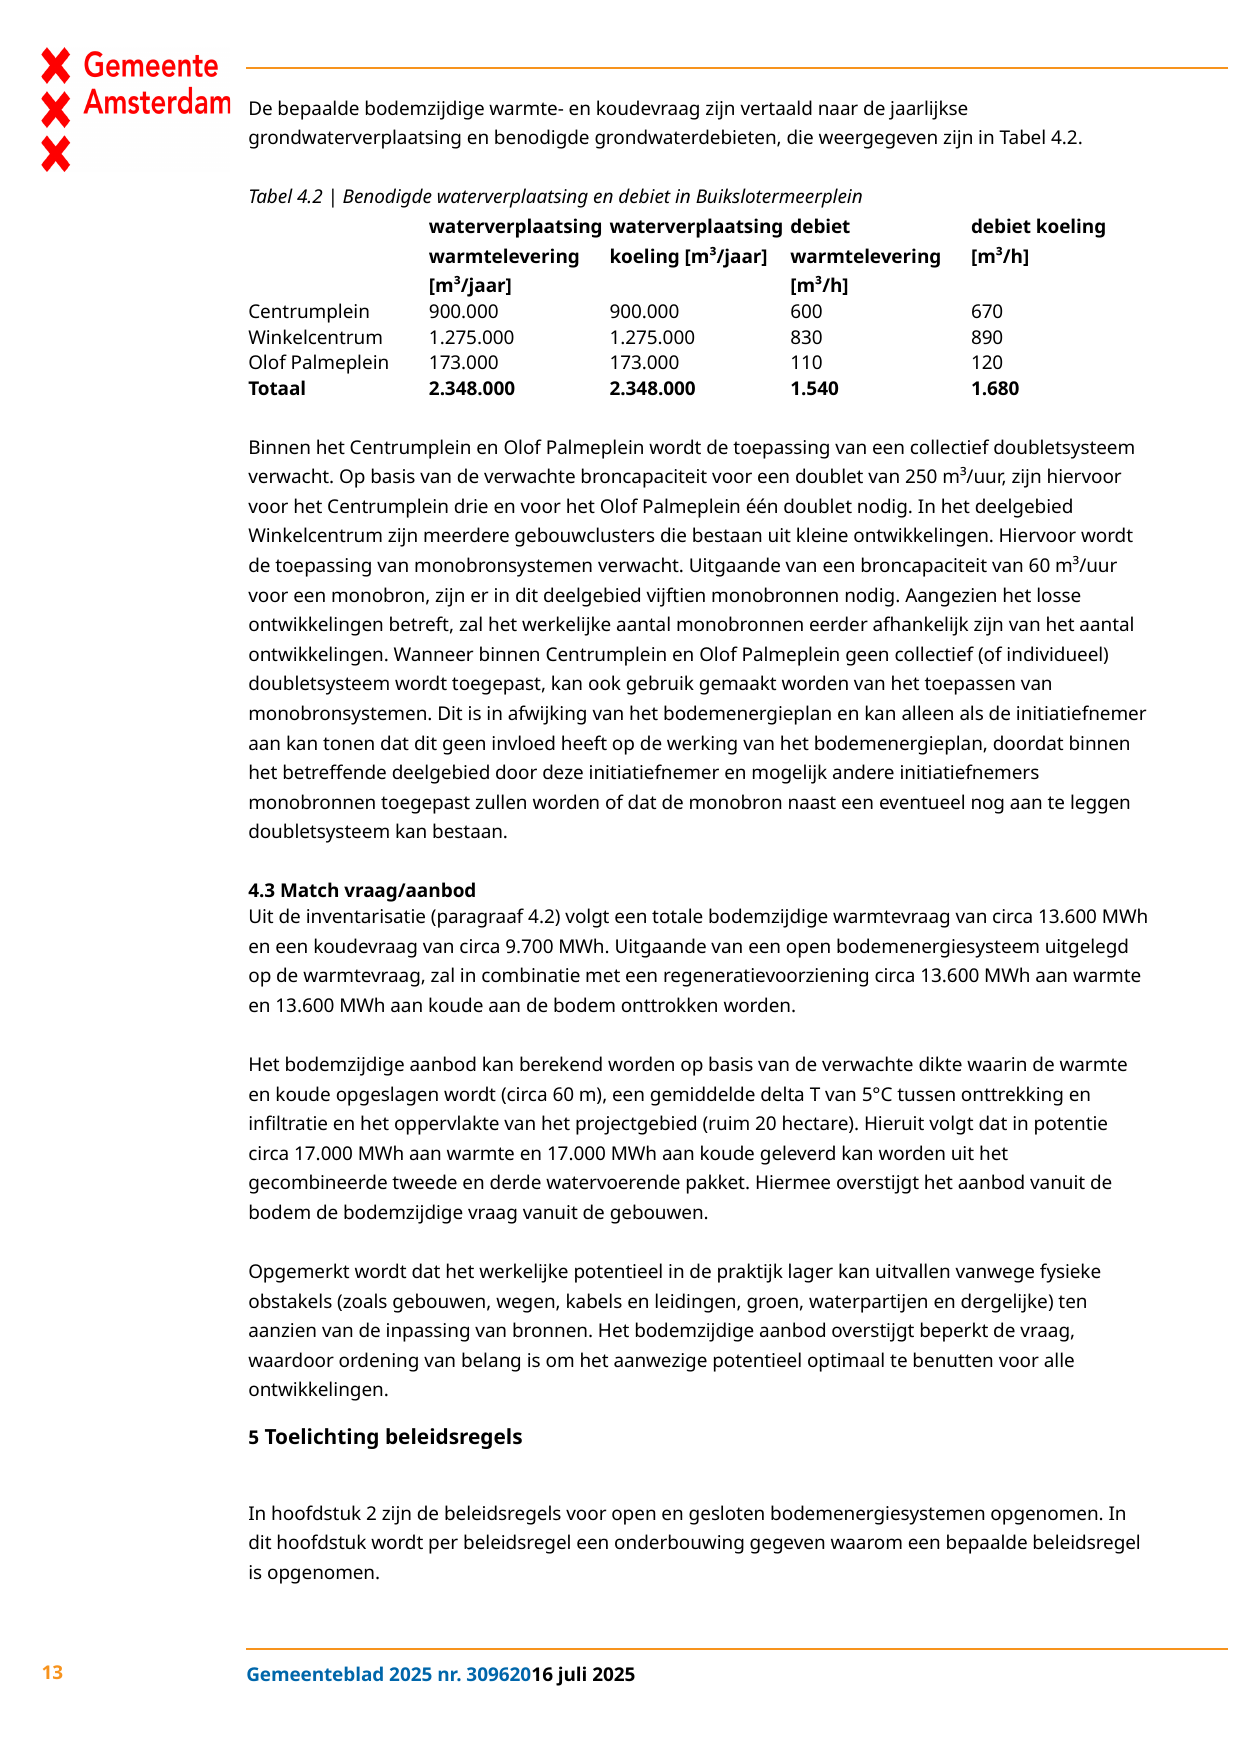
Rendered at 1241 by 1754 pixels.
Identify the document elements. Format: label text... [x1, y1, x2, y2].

table_cell 830 [790, 324, 971, 349]
table_cell Olof Palmeplein [248, 350, 429, 375]
table_cell 2.348.000 [429, 375, 609, 401]
picture [41, 47, 231, 172]
text Opgemerkt wordt dat het werkelijke potentieel in de praktijk lager kan uitvallen vanwege fysieke obstakels (zoals gebouwen, wegen, kabels en leidingen, groen, waterpartijen en dergelijke) ten aanzien van de inpassing van bronnen. Het bodemzijdige aanbod overstijgt beperkt de vraag, waardoor ordening van belang is om het aanwezige potentieel optimaal te benutten voor alle ontwikkelingen. [248, 1258, 1152, 1402]
table_header [248, 213, 429, 298]
table_cell 900.000 [429, 298, 609, 324]
table_cell 120 [971, 350, 1152, 375]
table_cell 900.000 [609, 298, 790, 324]
table_cell 1.275.000 [429, 324, 609, 349]
table_cell 600 [790, 298, 971, 324]
table_cell 670 [971, 298, 1152, 324]
table_cell 890 [971, 324, 1152, 349]
text Binnen het Centrumplein en Olof Palmeplein wordt de toepassing van een collectief doubletsysteem verwacht. Op basis van de verwachte broncapaciteit voor een doublet van 250 m³/uur, zijn hiervoor voor het Centrumplein drie en voor het Olof Palmeplein één doublet nodig. In het deelgebied Winkelcentrum zijn meerdere gebouwclusters die bestaan uit kleine ontwikkelingen. Hiervoor wordt de toepassing van monobronsystemen verwacht. Uitgaande van een broncapaciteit van 60 m³/uur voor een monobron, zijn er in dit deelgebied vijftien monobronnen nodig. Aangezien het losse ontwikkelingen betreft, zal het werkelijke aantal monobronnen eerder afhankelijk zijn van het aantal ontwikkelingen. Wanneer binnen Centrumplein en Olof Palmeplein geen collectief (of individueel) doubletsysteem wordt toegepast, kan ook gebruik gemaakt worden van het toepassen van monobronsystemen. Dit is in afwijking van het bodemenergieplan en kan alleen als de initiatiefnemer aan kan tonen dat dit geen invloed heeft op de werking van het bodemenergieplan, doordat binnen het betreffende deelgebied door deze initiatiefnemer en mogelijk andere initiatiefnemers monobronnen toegepast zullen worden of dat de monobron naast een eventueel nog aan te leggen doubletsysteem kan bestaan. [248, 434, 1152, 844]
table_cell 110 [790, 350, 971, 375]
table_cell Centrumplein [248, 298, 429, 324]
table_header debiet warmtelevering [m³/h] [790, 213, 971, 298]
table_cell Winkelcentrum [248, 324, 429, 349]
table_cell 1.540 [790, 375, 971, 401]
text Het bodemzijdige aanbod kan berekend worden op basis van de verwachte dikte waarin de warmte en koude opgeslagen wordt (circa 60 m), een gemiddelde delta T van 5°C tussen onttrekking en infiltratie en het oppervlakte van het projectgebied (ruim 20 hectare). Hieruit volgt dat in potentie circa 17.000 MWh aan warmte en 17.000 MWh aan koude geleverd kan worden uit het gecombineerde tweede en derde watervoerende pakket. Hiermee overstijgt het aanbod vanuit de bodem de bodemzijdige vraag vanuit de gebouwen. [248, 1051, 1152, 1225]
table_header debiet koeling [m³/h] [971, 213, 1152, 298]
table_header waterverplaatsing warmtelevering [m³/jaar] [429, 213, 609, 298]
table_cell Totaal [248, 375, 429, 401]
table_cell 1.680 [971, 375, 1152, 401]
text Uit de inventarisatie (paragraaf 4.2) volgt een totale bodemzijdige warmtevraag van circa 13.600 MWh en een koudevraag van circa 9.700 MWh. Uitgaande van een open bodemenergiesysteem uitgelegd op de warmtevraag, zal in combinatie met een regeneratievoorziening circa 13.600 MWh aan warmte en 13.600 MWh aan koude aan de bodem onttrokken worden. [248, 903, 1152, 1018]
table_cell 1.275.000 [609, 324, 790, 349]
table_cell 2.348.000 [609, 375, 790, 401]
table_cell 173.000 [609, 350, 790, 375]
text 5 Toelichting beleidsregels [248, 1422, 1152, 1451]
text Tabel 4.2 | Benodigde waterverplaatsing en debiet in Buikslotermeerplein [248, 183, 1152, 209]
table_header waterverplaatsing koeling [m³/jaar] [609, 213, 790, 298]
text De bepaalde bodemzijdige warmte- en koudevraag zijn vertaald naar de jaarlijkse grondwaterverplaatsing en benodigde grondwaterdebieten, die weergegeven zijn in Tabel 4.2. [248, 95, 1152, 150]
table_cell 173.000 [429, 350, 609, 375]
text In hoofdstuk 2 zijn de beleidsregels voor open en gesloten bodemenergiesystemen opgenomen. In dit hoofdstuk wordt per beleidsregel een onderbouwing gegeven waarom een bepaalde beleidsregel is opgenomen. [248, 1500, 1152, 1585]
text 4.3 Match vraag/aanbod [248, 878, 1152, 903]
